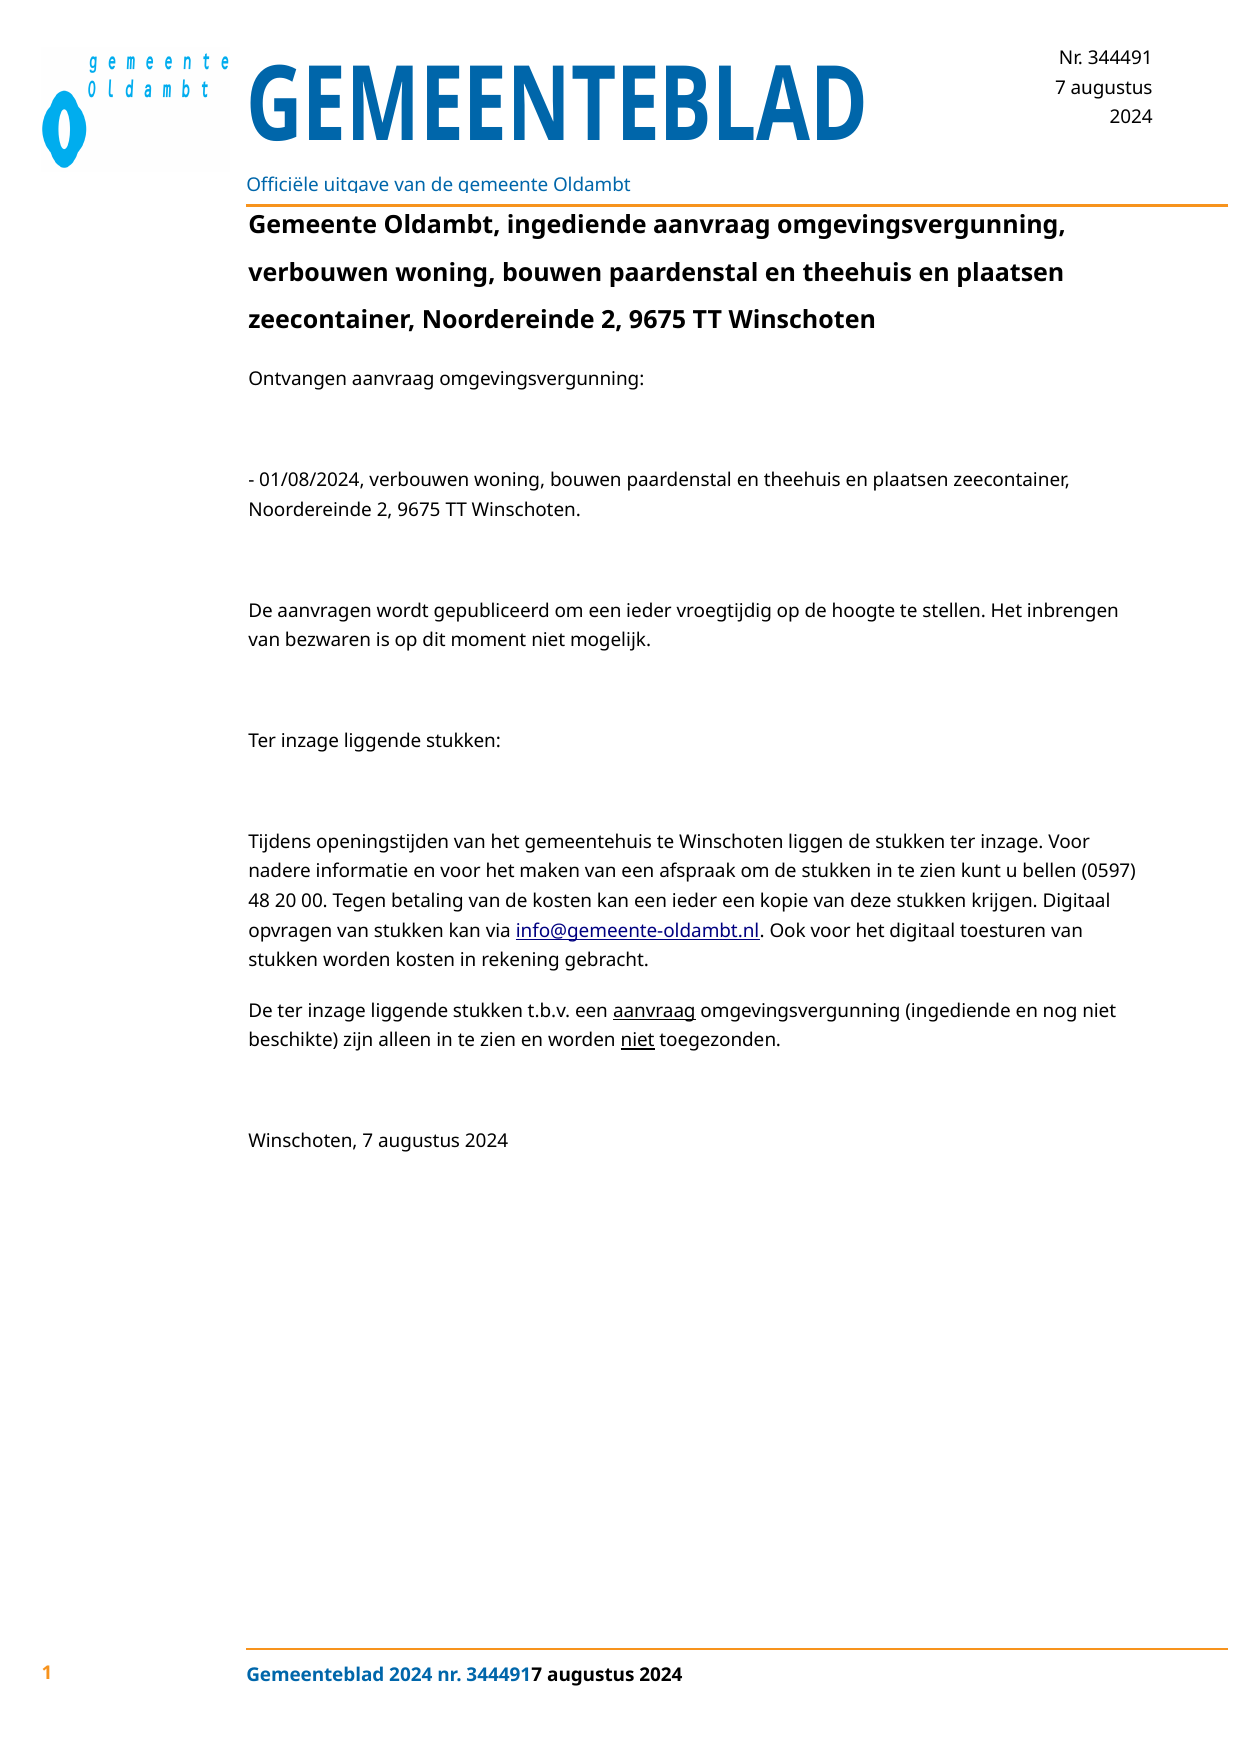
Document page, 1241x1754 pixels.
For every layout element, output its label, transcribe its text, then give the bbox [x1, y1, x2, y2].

picture [41, 47, 231, 172]
text Gemeente Oldambt, ingediende aanvraag omgevingsvergunning, verbouwen woning, bouwen paardenstal en theehuis en plaatsen zeecontainer, Noordereinde 2, 9675 TT Winschoten [248, 207, 1152, 336]
text De aanvragen wordt gepubliceerd om een ieder vroegtijdig op de hoogte te stellen. Het inbrengen van bezwaren is op dit moment niet mogelijk. [248, 597, 1152, 652]
text Tijdens openingstijden van het gemeentehuis te Winschoten liggen de stukken ter inzage. Voor nadere informatie en voor het maken van een afspraak om de stukken in te zien kunt u bellen (0597) 48 20 00. Tegen betaling van de kosten kan een ieder een kopie van deze stukken krijgen. Digitaal opvragen van stukken kan via info@gemeente-oldambt.nl. Ook voor het digitaal toesturen van stukken worden kosten in rekening gebracht. [248, 828, 1152, 972]
text Winschoten, 7 augustus 2024 [248, 1127, 1152, 1153]
text - 01/08/2024, verbouwen woning, bouwen paardenstal en theehuis en plaatsen zeecontainer, Noordereinde 2, 9675 TT Winschoten. [248, 466, 1152, 522]
text Ontvangen aanvraag omgevingsvergunning: [248, 366, 1152, 391]
text De ter inzage liggende stukken t.b.v. een aanvraag omgevingsvergunning (ingediende en nog niet beschikte) zijn alleen in te zien en worden niet toegezonden. [248, 997, 1152, 1052]
text Ter inzage liggende stukken: [248, 727, 1152, 753]
